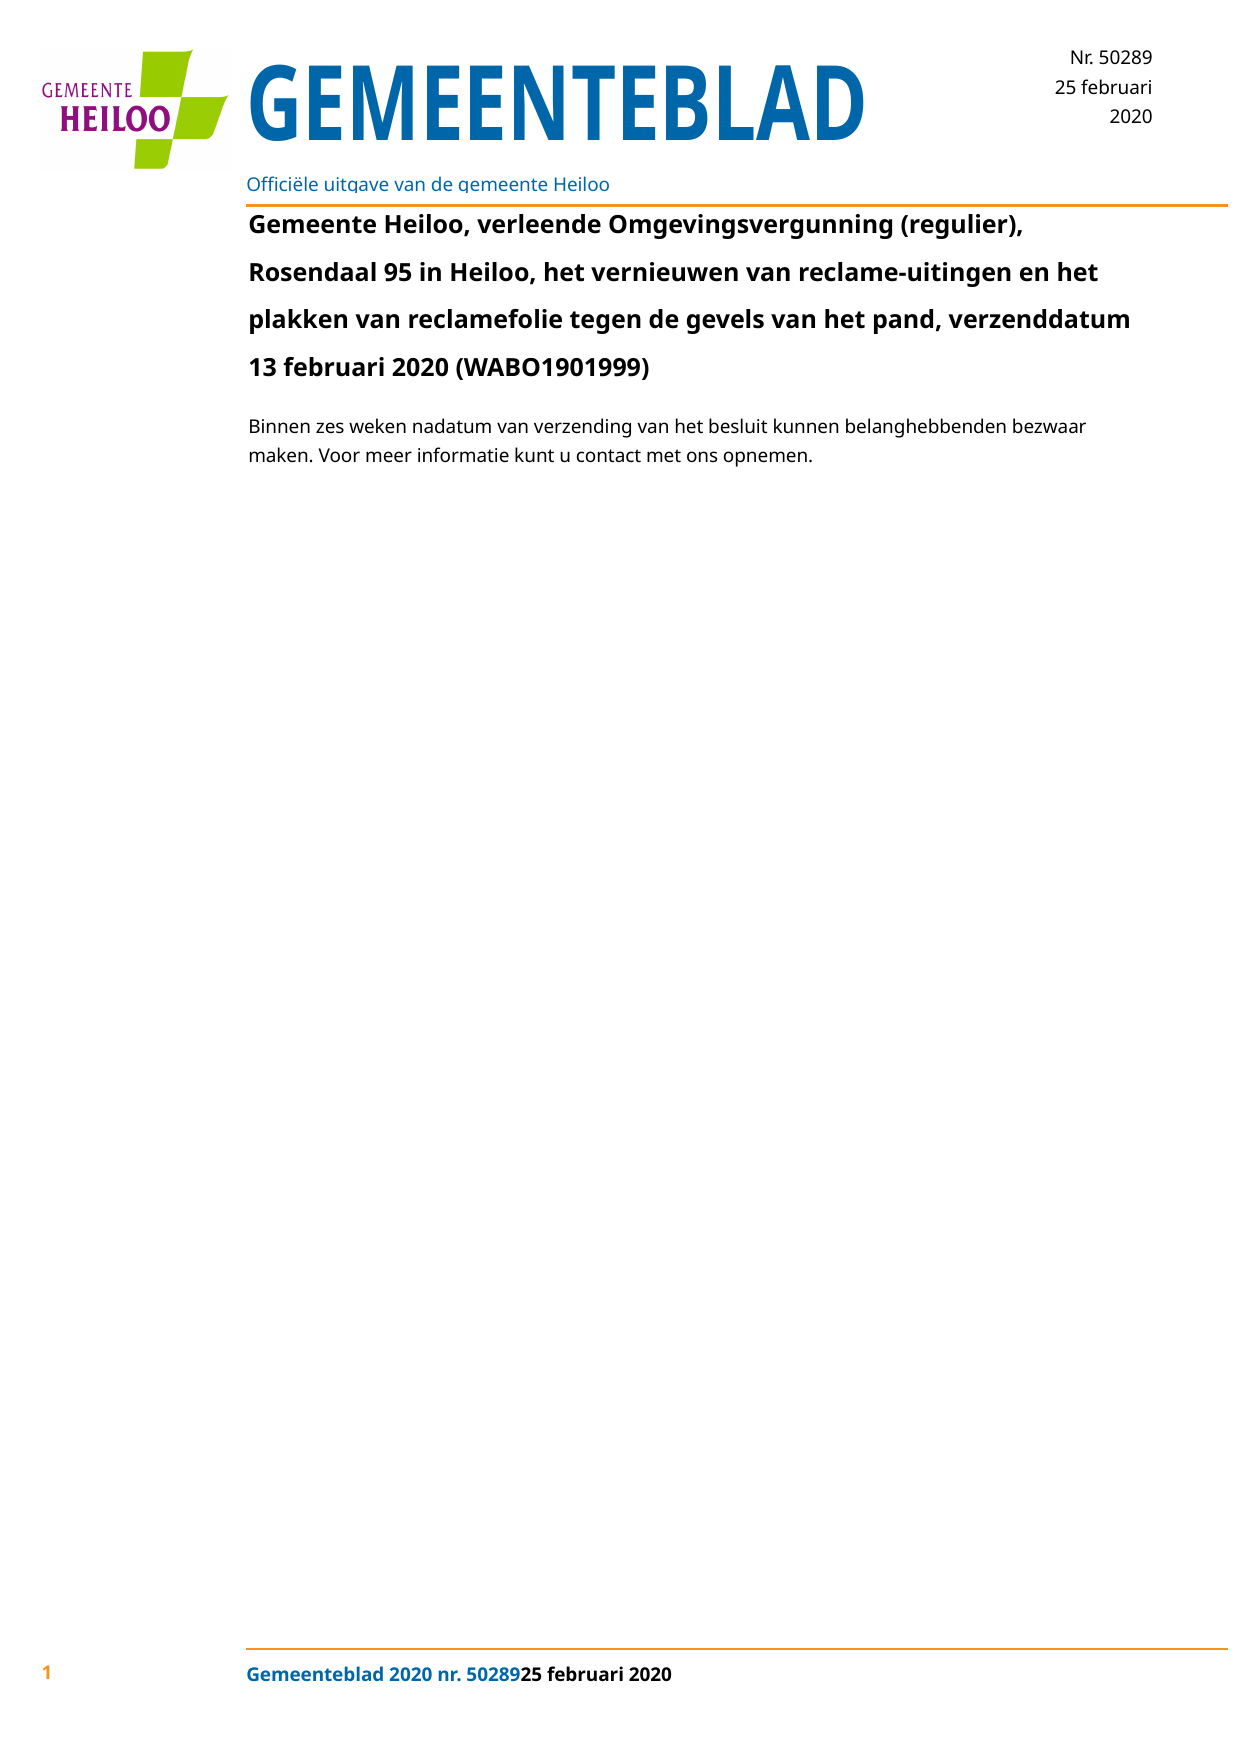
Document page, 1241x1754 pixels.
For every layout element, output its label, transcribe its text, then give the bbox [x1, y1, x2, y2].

picture [41, 47, 231, 172]
text Binnen zes weken nadatum van verzending van het besluit kunnen belanghebbenden bezwaar maken. Voor meer informatie kunt u contact met ons opnemen. [248, 413, 1152, 468]
text Gemeente Heiloo, verleende Omgevingsvergunning (regulier), Rosendaal 95 in Heiloo, het vernieuwen van reclame-uitingen en het plakken van reclamefolie tegen de gevels van het pand, verzenddatum 13 februari 2020 (WABO1901999) [248, 207, 1152, 384]
